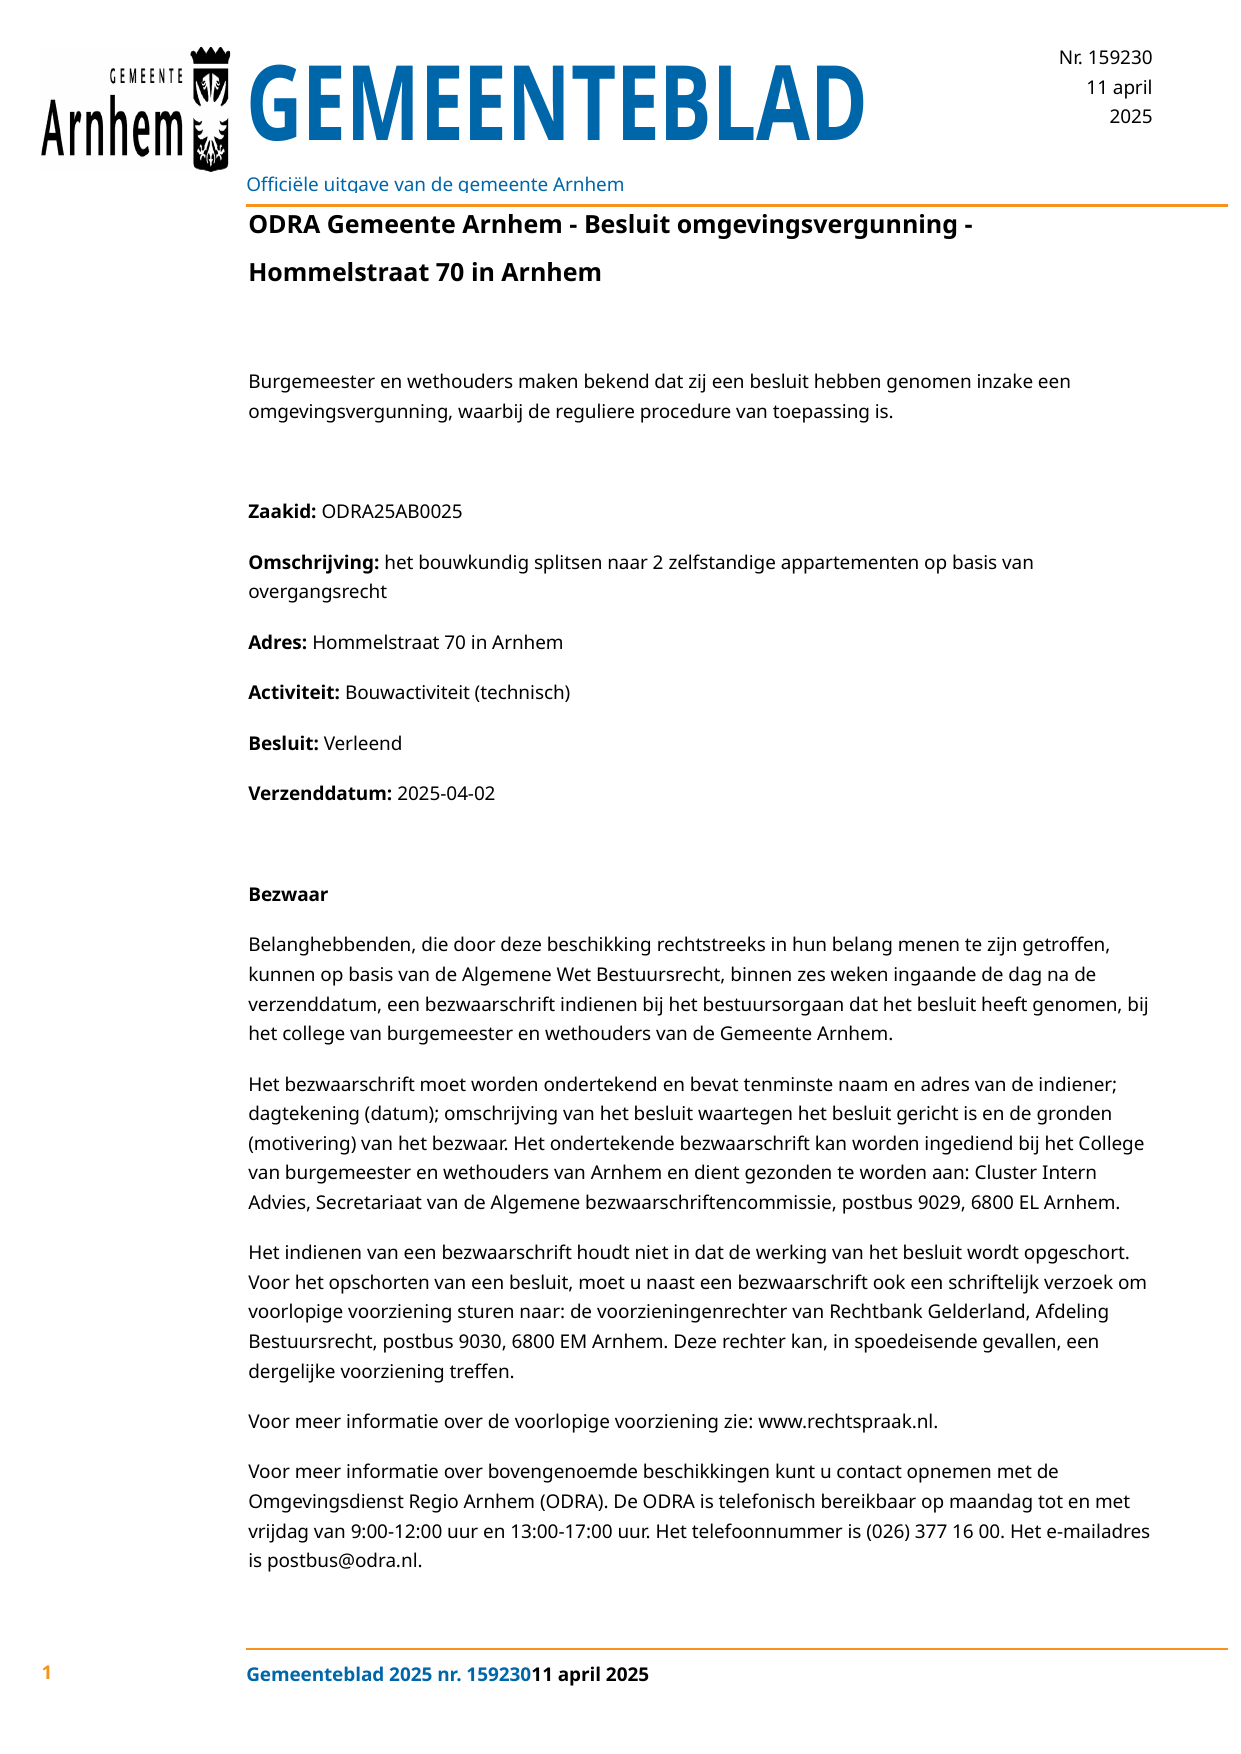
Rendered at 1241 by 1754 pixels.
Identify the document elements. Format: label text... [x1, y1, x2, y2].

text Zaakid: ODRA25AB0025 [248, 499, 1152, 524]
text Burgemeester en wethouders maken bekend dat zij een besluit hebben genomen inzake een omgevingsvergunning, waarbij de reguliere procedure van toepassing is. [248, 368, 1152, 424]
picture [41, 47, 231, 172]
text Omschrijving: het bouwkundig splitsen naar 2 zelfstandige appartementen op basis van overgangsrecht [248, 549, 1152, 604]
text Het bezwaarschrift moet worden ondertekend en bevat tenminste naam en adres van de indiener; dagtekening (datum); omschrijving van het besluit waartegen het besluit gericht is en de gronden (motivering) van het bezwaar. Het ondertekende bezwaarschrift kan worden ingediend bij het College van burgemeester en wethouders van Arnhem en dient gezonden te worden aan: Cluster Intern Advies, Secretariaat van de Algemene bezwaarschriftencommissie, postbus 9029, 6800 EL Arnhem. [248, 1071, 1152, 1215]
text Besluit: Verleend [248, 730, 1152, 756]
text Adres: Hommelstraat 70 in Arnhem [248, 629, 1152, 655]
text Activiteit: Bouwactiviteit (technisch) [248, 679, 1152, 705]
text Belanghebbenden, die door deze beschikking rechtstreeks in hun belang menen te zijn getroffen, kunnen op basis van de Algemene Wet Bestuursrecht, binnen zes weken ingaande de dag na de verzenddatum, een bezwaarschrift indienen bij het bestuursorgaan dat het besluit heeft genomen, bij het college van burgemeester en wethouders van de Gemeente Arnhem. [248, 932, 1152, 1046]
text Het indienen van een bezwaarschrift houdt niet in dat de werking van het besluit wordt opgeschort. Voor het opschorten van een besluit, moet u naast een bezwaarschrift ook een schriftelijk verzoek om voorlopige voorziening sturen naar: de voorzieningenrechter van Rechtbank Gelderland, Afdeling Bestuursrecht, postbus 9030, 6800 EM Arnhem. Deze rechter kan, in spoedeisende gevallen, een dergelijke voorziening treffen. [248, 1239, 1152, 1384]
text ODRA Gemeente Arnhem - Besluit omgevingsvergunning - Hommelstraat 70 in Arnhem [248, 207, 1152, 288]
text Bezwaar [248, 881, 1152, 907]
text Voor meer informatie over bovengenoemde beschikkingen kunt u contact opnemen met de Omgevingsdienst Regio Arnhem (ODRA). De ODRA is telefonisch bereikbaar op maandag tot en met vrijdag van 9:00-12:00 uur en 13:00-17:00 uur. Het telefoonnummer is (026) 377 16 00. Het e-mailadres is postbus@odra.nl. [248, 1459, 1152, 1573]
text Voor meer informatie over de voorlopige voorziening zie: www.rechtspraak.nl. [248, 1408, 1152, 1434]
text Verzenddatum: 2025-04-02 [248, 780, 1152, 806]
